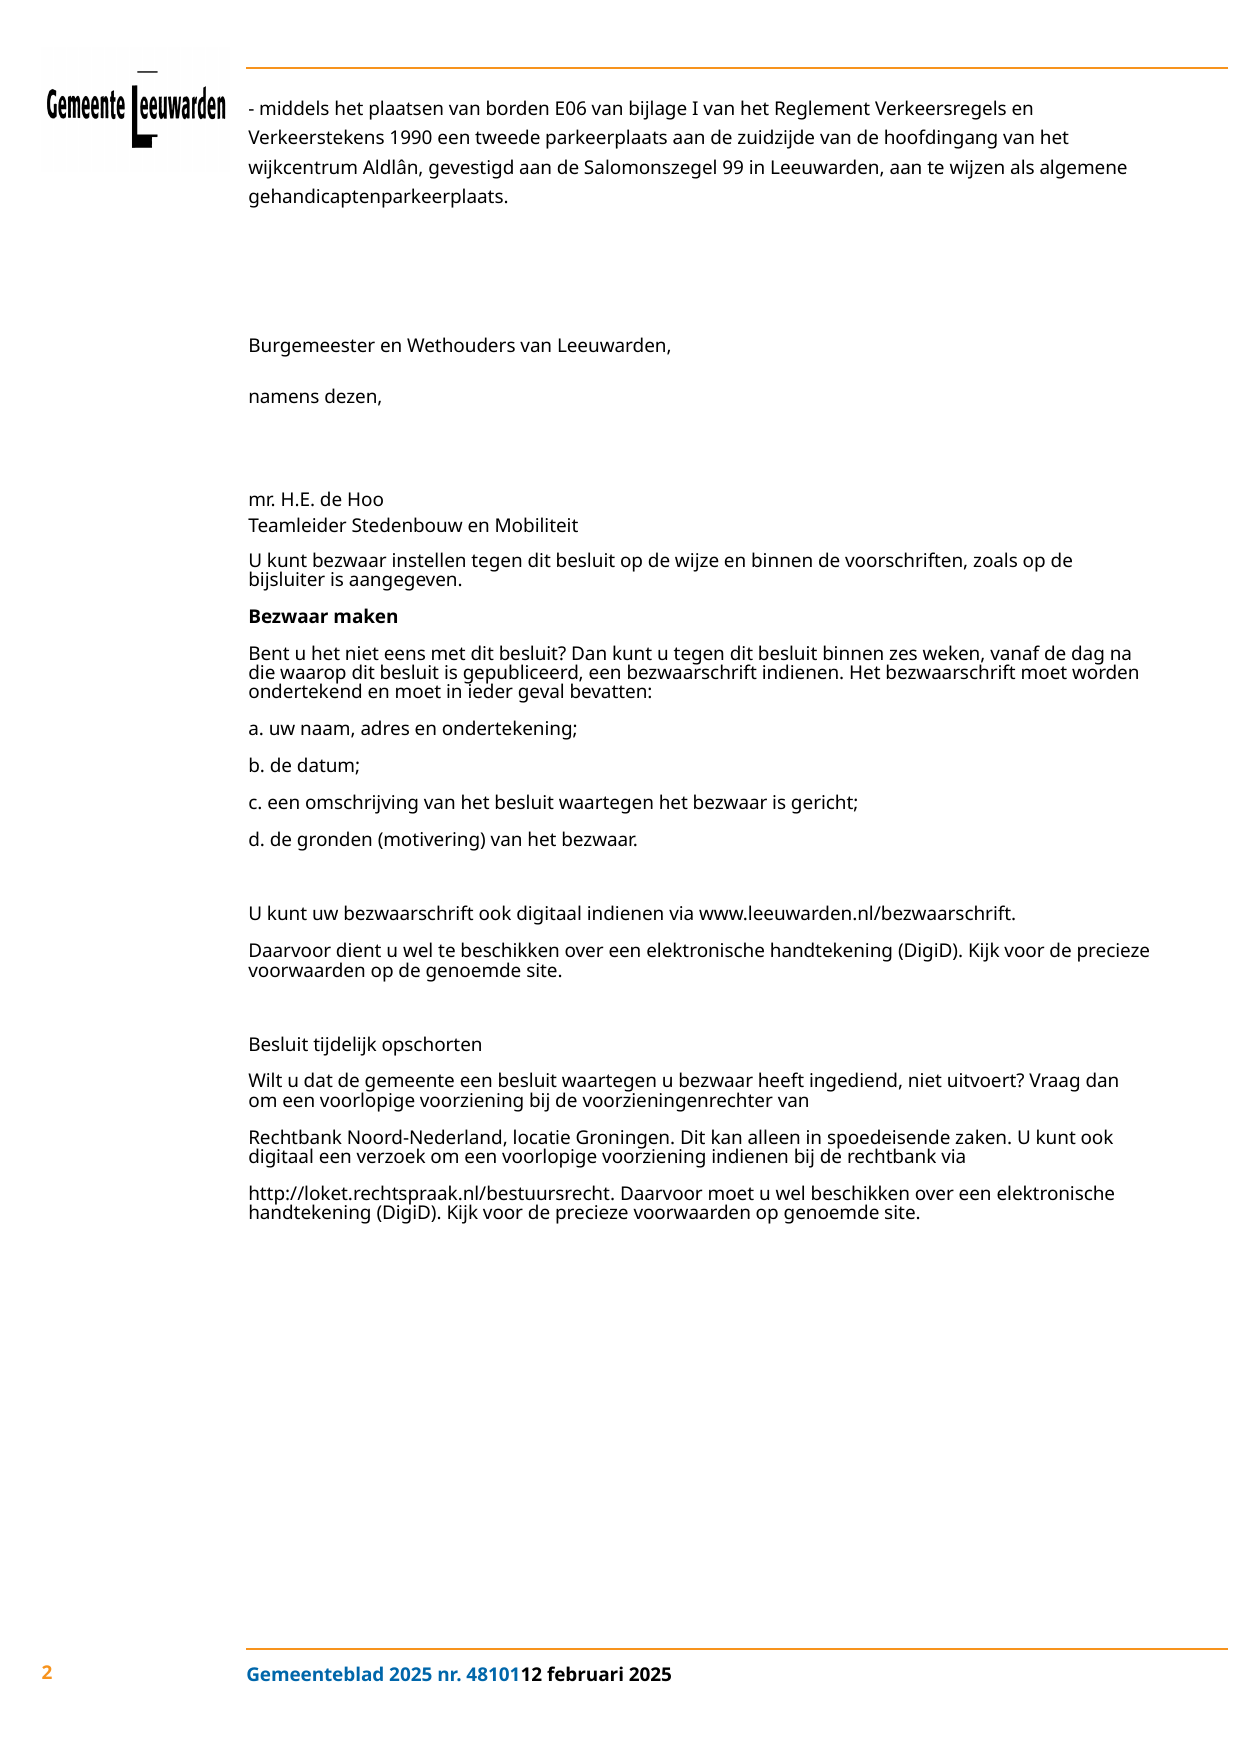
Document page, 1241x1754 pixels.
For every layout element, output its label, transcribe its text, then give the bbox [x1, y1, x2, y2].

text Burgemeester en Wethouders van Leeuwarden, [248, 332, 1152, 358]
text U kunt uw bezwaarschrift ook digitaal indienen via www.leeuwarden.nl/bezwaarschrift. [248, 905, 1152, 924]
text namens dezen, [248, 384, 1152, 409]
text Wilt u dat de gemeente een besluit waartegen u bezwaar heeft ingediend, niet uitvoert? Vraag dan om een voorlopige voorziening bij de voorzieningenrechter van [248, 1072, 1152, 1111]
text b. de datum; [248, 757, 1152, 777]
text mr. H.E. de Hoo [248, 487, 1152, 512]
text Rechtbank Noord-Nederland, locatie Groningen. Dit kan alleen in spoedeisende zaken. U kunt ook digitaal een verzoek om een voorlopige voorziening indienen bij de rechtbank via [248, 1129, 1152, 1167]
text - middels het plaatsen van borden E06 van bijlage I van het Reglement Verkeersregels en Verkeerstekens 1990 een tweede parkeerplaats aan de zuidzijde van de hoofdingang van het wijkcentrum Aldlân, gevestigd aan de Salomonszegel 99 in Leeuwarden, aan te wijzen als algemene gehandicaptenparkeerplaats. [248, 95, 1152, 209]
text d. de gronden (motivering) van het bezwaar. [248, 831, 1152, 851]
text Teamleider Stedenbouw en Mobiliteit [248, 512, 1152, 538]
text U kunt bezwaar instellen tegen dit besluit op de wijze en binnen de voorschriften, zoals op de bijsluiter is aangegeven. [248, 552, 1152, 590]
text Bezwaar maken [248, 608, 1152, 627]
text c. een omschrijving van het besluit waartegen het bezwaar is gericht; [248, 794, 1152, 814]
picture [41, 47, 231, 172]
text Besluit tijdelijk opschorten [248, 1036, 1152, 1055]
text http://loket.rechtspraak.nl/bestuursrecht. Daarvoor moet u wel beschikken over een elektronische handtekening (DigiD). Kijk voor de precieze voorwaarden op genoemde site. [248, 1185, 1152, 1223]
text a. uw naam, adres en ondertekening; [248, 720, 1152, 740]
text Daarvoor dient u wel te beschikken over een elektronische handtekening (DigiD). Kijk voor de precieze voorwaarden op de genoemde site. [248, 942, 1152, 981]
text Bent u het niet eens met dit besluit? Dan kunt u tegen dit besluit binnen zes weken, vanaf de dag na die waarop dit besluit is gepubliceerd, een bezwaarschrift indienen. Het bezwaarschrift moet worden ondertekend en moet in ieder geval bevatten: [248, 645, 1152, 703]
